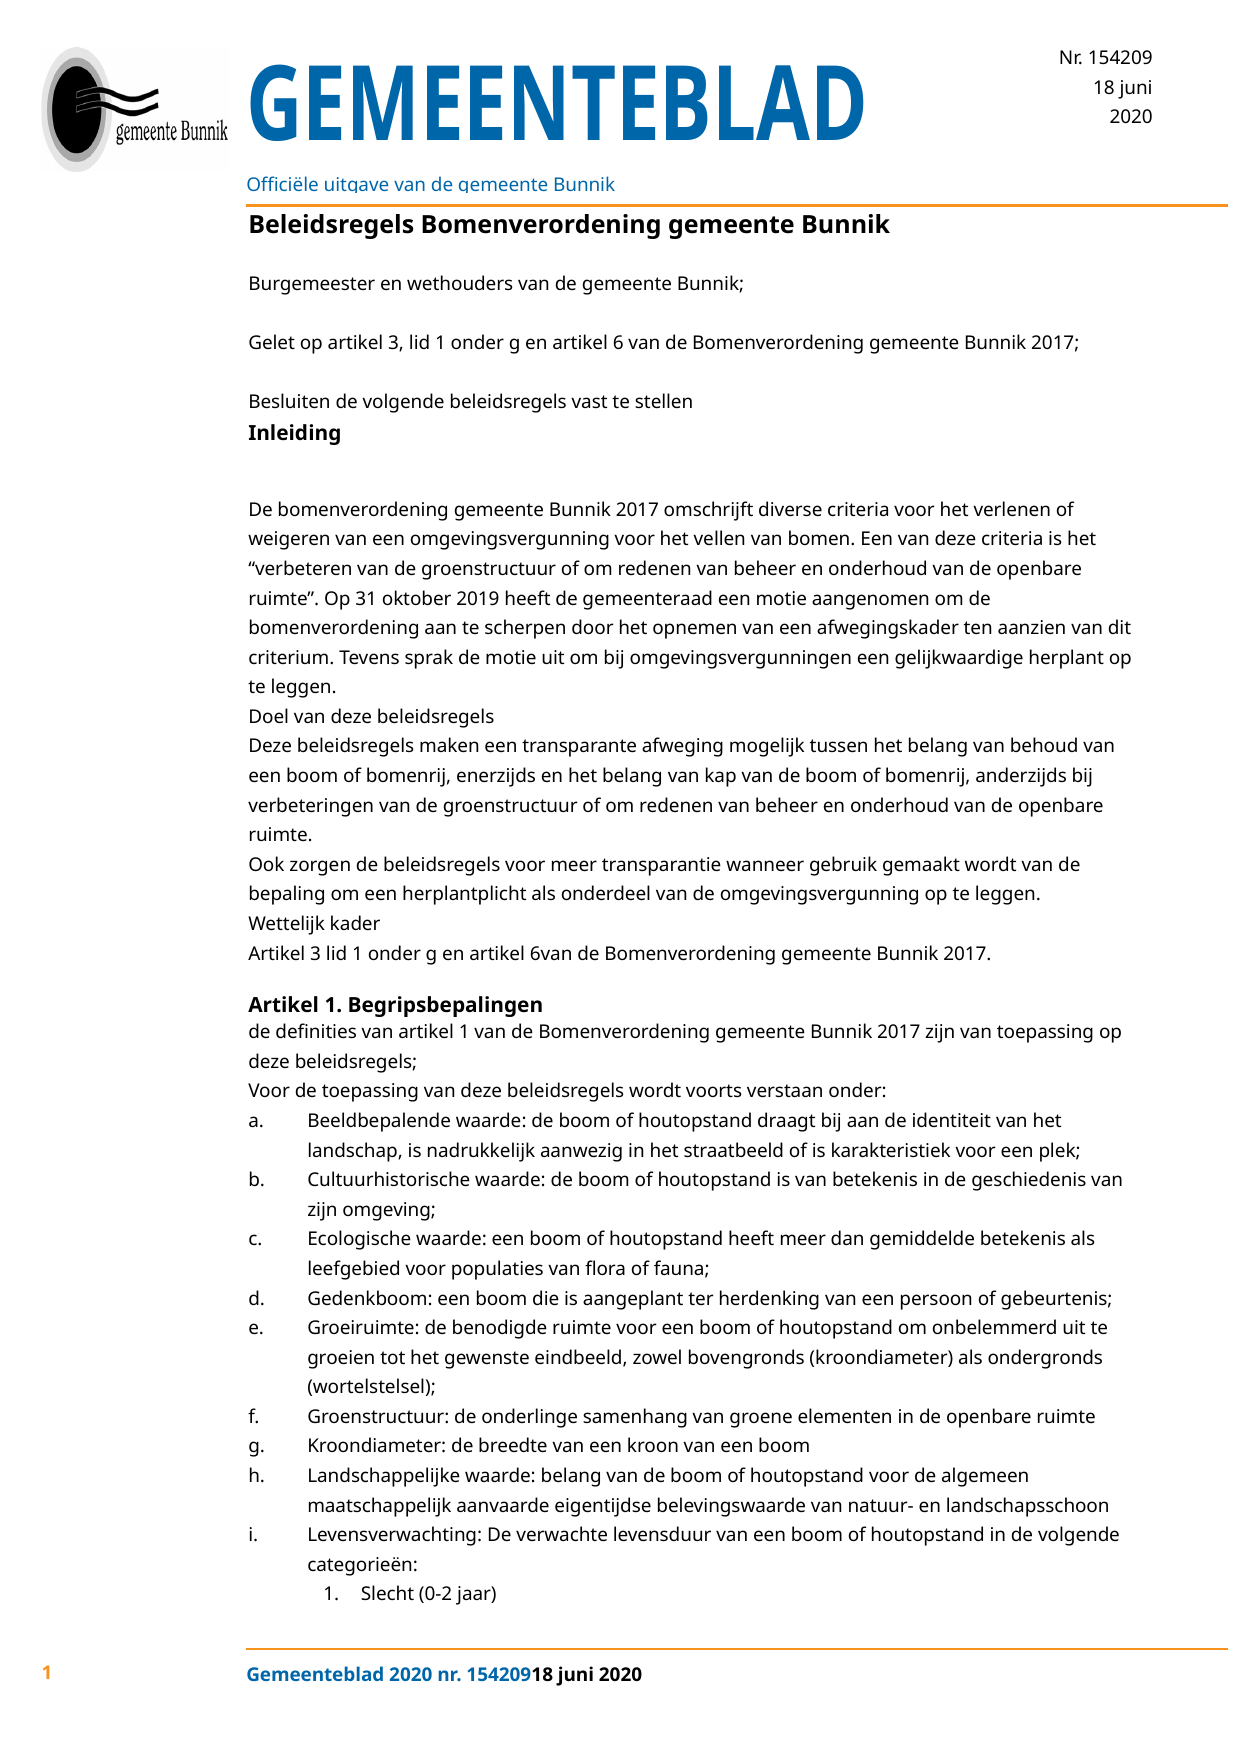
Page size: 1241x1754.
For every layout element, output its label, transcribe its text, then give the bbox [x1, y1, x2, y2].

list Kroondiameter: de breedte van een kroon van een boom [248, 1433, 1152, 1458]
text Besluiten de volgende beleidsregels vast te stellen [248, 389, 1152, 414]
list Ecologische waarde: een boom of houtopstand heeft meer dan gemiddelde betekenis als leefgebied voor populaties van flora of fauna; [248, 1226, 1152, 1281]
text Deze beleidsregels maken een transparante afweging mogelijk tussen het belang van behoud van een boom of bomenrij, enerzijds en het belang van kap van de boom of bomenrij, anderzijds bij verbeteringen van de groenstructuur of om redenen van beheer en onderhoud van de openbare ruimte. [248, 733, 1152, 847]
text Gelet op artikel 3, lid 1 onder g en artikel 6 van de Bomenverordening gemeente Bunnik 2017; [248, 329, 1152, 355]
picture [41, 47, 231, 172]
text Inleiding [248, 418, 1152, 447]
list Cultuurhistorische waarde: de boom of houtopstand is van betekenis in de geschiedenis van zijn omgeving; [248, 1166, 1152, 1222]
text de definities van artikel 1 van de Bomenverordening gemeente Bunnik 2017 zijn van toepassing op deze beleidsregels; [248, 1018, 1152, 1074]
text Ook zorgen de beleidsregels voor meer transparantie wanneer gebruik gemaakt wordt van de bepaling om een herplantplicht als onderdeel van de omgevingsvergunning op te leggen. [248, 851, 1152, 906]
text Wettelijk kader [248, 910, 1152, 936]
text Artikel 3 lid 1 onder g en artikel 6van de Bomenverordening gemeente Bunnik 2017. [248, 940, 1152, 965]
text Beleidsregels Bomenverordening gemeente Bunnik [248, 207, 1152, 241]
list Gedenkboom: een boom die is aangeplant ter herdenking van een persoon of gebeurtenis; [248, 1285, 1152, 1311]
list Groenstructuur: de onderlinge samenhang van groene elementen in de openbare ruimte [248, 1403, 1152, 1429]
text Voor de toepassing van deze beleidsregels wordt voorts verstaan onder: [248, 1078, 1152, 1103]
text Burgemeester en wethouders van de gemeente Bunnik; [248, 270, 1152, 296]
text Artikel 1. Begripsbepalingen [248, 990, 1152, 1018]
text Doel van deze beleidsregels [248, 703, 1152, 729]
list Groeiruimte: de benodigde ruimte voor een boom of houtopstand om onbelemmerd uit te groeien tot het gewenste eindbeeld, zowel bovengronds (kroondiameter) als ondergronds (wortelstelsel); [248, 1314, 1152, 1399]
list Beeldbepalende waarde: de boom of houtopstand draagt bij aan de identiteit van het landschap, is nadrukkelijk aanwezig in het straatbeeld of is karakteristiek voor een plek; [248, 1107, 1152, 1163]
list Slecht (0-2 jaar) [323, 1581, 1152, 1606]
text De bomenverordening gemeente Bunnik 2017 omschrijft diverse criteria voor het verlenen of weigeren van een omgevingsvergunning voor het vellen van bomen. Een van deze criteria is het “verbeteren van de groenstructuur of om redenen van beheer en onderhoud van de openbare ruimte”. Op 31 oktober 2019 heeft de gemeenteraad een motie aangenomen om de bomenverordening aan te scherpen door het opnemen van een afwegingskader ten aanzien van dit criterium. Tevens sprak de motie uit om bij omgevingsvergunningen een gelijkwaardige herplant op te leggen. [248, 496, 1152, 699]
list Landschappelijke waarde: belang van de boom of houtopstand voor de algemeen maatschappelijk aanvaarde eigentijdse belevingswaarde van natuur- en landschapsschoon [248, 1462, 1152, 1518]
list Levensverwachting: De verwachte levensduur van een boom of houtopstand in de volgende categorieën: [248, 1521, 1152, 1577]
